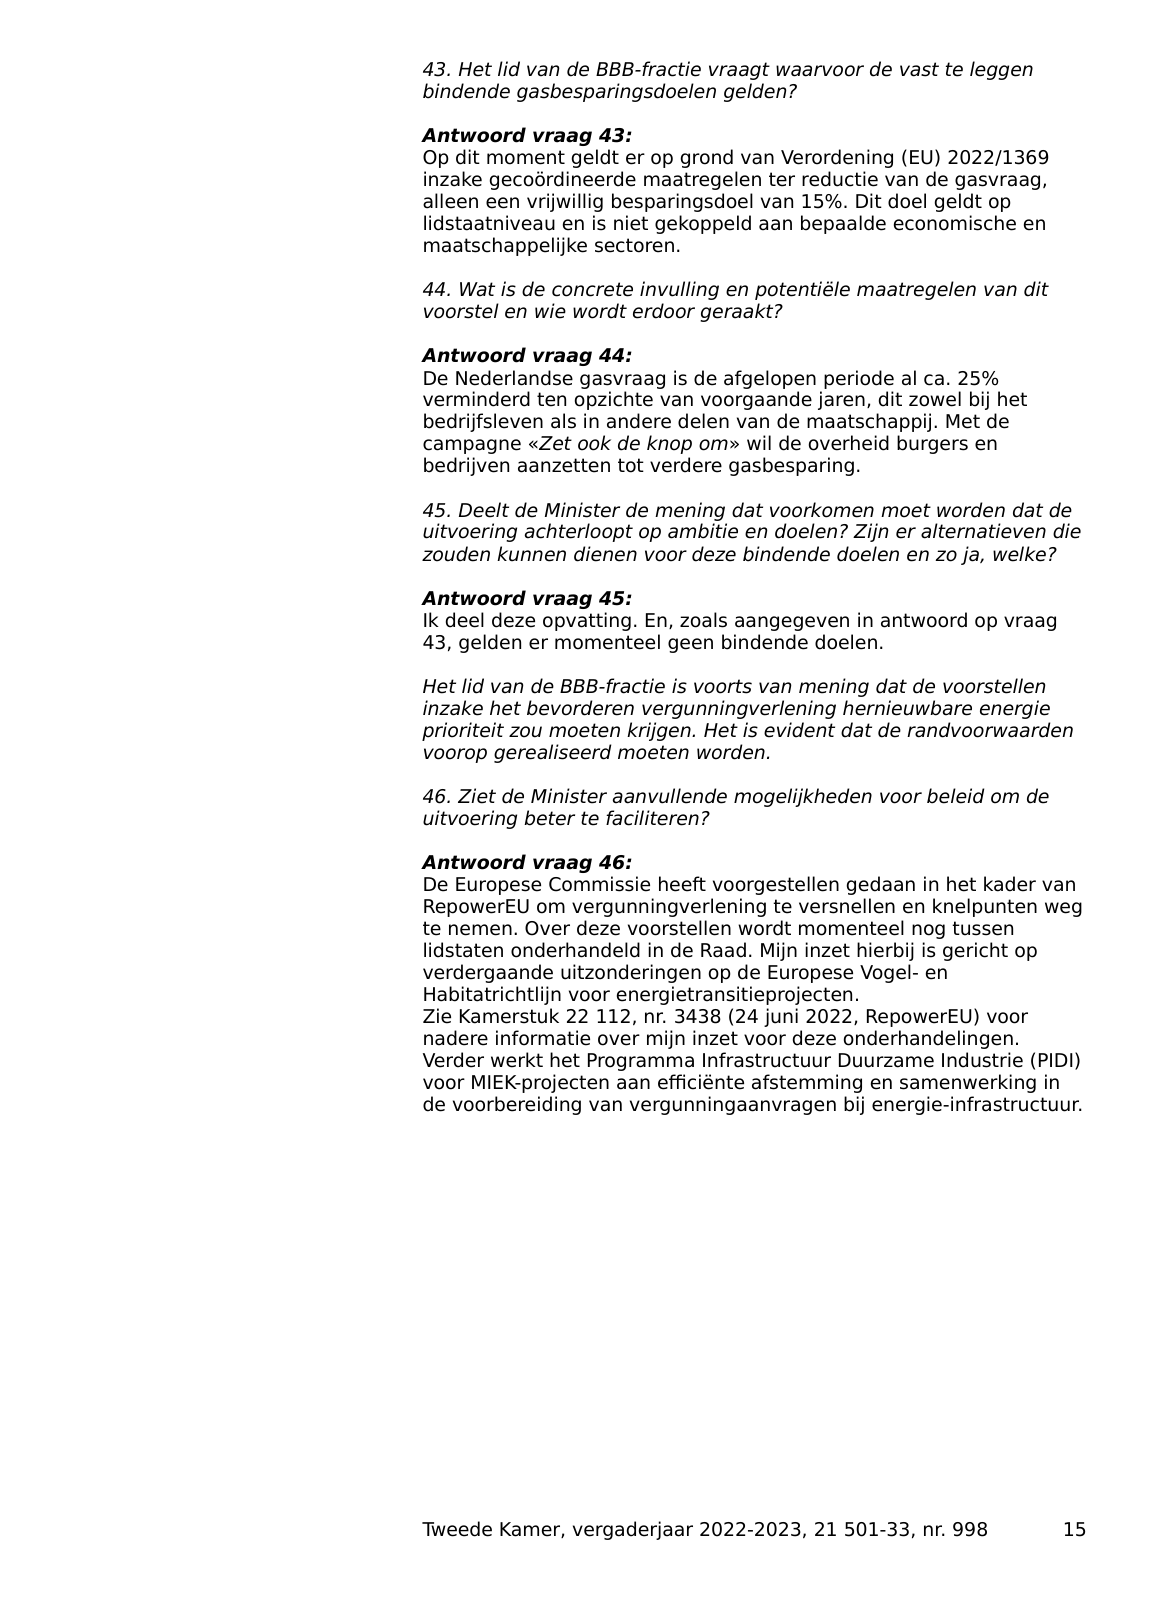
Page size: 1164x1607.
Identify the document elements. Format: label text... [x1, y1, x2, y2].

text 46. Ziet de Minister aanvullende mogelijkheden voor beleid om de uitvoering beter te faciliteren? [422, 786, 1087, 830]
text Zie Kamerstuk 22 112, nr. 3438 (24 juni 2022, RepowerEU) voor nadere informatie over mijn inzet voor deze onderhandelingen. Verder werkt het Programma Infrastructuur Duurzame Industrie (PIDI) voor MIEK-projecten aan efficiënte afstemming en samenwerking in de voorbereiding van vergunningaanvragen bij energie-infrastructuur. [422, 1006, 1087, 1116]
text Ik deel deze opvatting. En, zoals aangegeven in antwoord op vraag 43, gelden er momenteel geen bindende doelen. [422, 609, 1087, 653]
text Antwoord vraag 43: [422, 125, 1087, 147]
text De Europese Commissie heeft voorgestellen gedaan in het kader van RepowerEU om vergunningverlening te versnellen en knelpunten weg te nemen. Over deze voorstellen wordt momenteel nog tussen lidstaten onderhandeld in de Raad. Mijn inzet hierbij is gericht op verdergaande uitzonderingen op de Europese Vogel- en Habitatrichtlijn voor energietransitieprojecten. [422, 874, 1087, 1006]
text Op dit moment geldt er op grond van Verordening (EU) 2022/1369 inzake gecoördineerde maatregelen ter reductie van de gasvraag, alleen een vrijwillig besparingsdoel van 15%. Dit doel geldt op lidstaatniveau en is niet gekoppeld aan bepaalde economische en maatschappelijke sectoren. [422, 147, 1087, 257]
text 43. Het lid van de BBB-fractie vraagt waarvoor de vast te leggen bindende gasbesparingsdoelen gelden? [422, 59, 1087, 103]
text 44. Wat is de concrete invulling en potentiële maatregelen van dit voorstel en wie wordt erdoor geraakt? [422, 279, 1087, 323]
text Antwoord vraag 46: [422, 852, 1087, 874]
text De Nederlandse gasvraag is de afgelopen periode al ca. 25% verminderd ten opzichte van voorgaande jaren, dit zowel bij het bedrijfsleven als in andere delen van de maatschappij. Met de campagne «Zet ook de knop om» wil de overheid burgers en bedrijven aanzetten tot verdere gasbesparing. [422, 367, 1087, 477]
text 45. Deelt de Minister de mening dat voorkomen moet worden dat de uitvoering achterloopt op ambitie en doelen? Zijn er alternatieven die zouden kunnen dienen voor deze bindende doelen en zo ja, welke? [422, 499, 1087, 565]
text Antwoord vraag 44: [422, 345, 1087, 367]
text Het lid van de BBB-fractie is voorts van mening dat de voorstellen inzake het bevorderen vergunningverlening hernieuwbare energie prioriteit zou moeten krijgen. Het is evident dat de randvoorwaarden voorop gerealiseerd moeten worden. [422, 676, 1087, 764]
text Antwoord vraag 45: [422, 588, 1087, 609]
